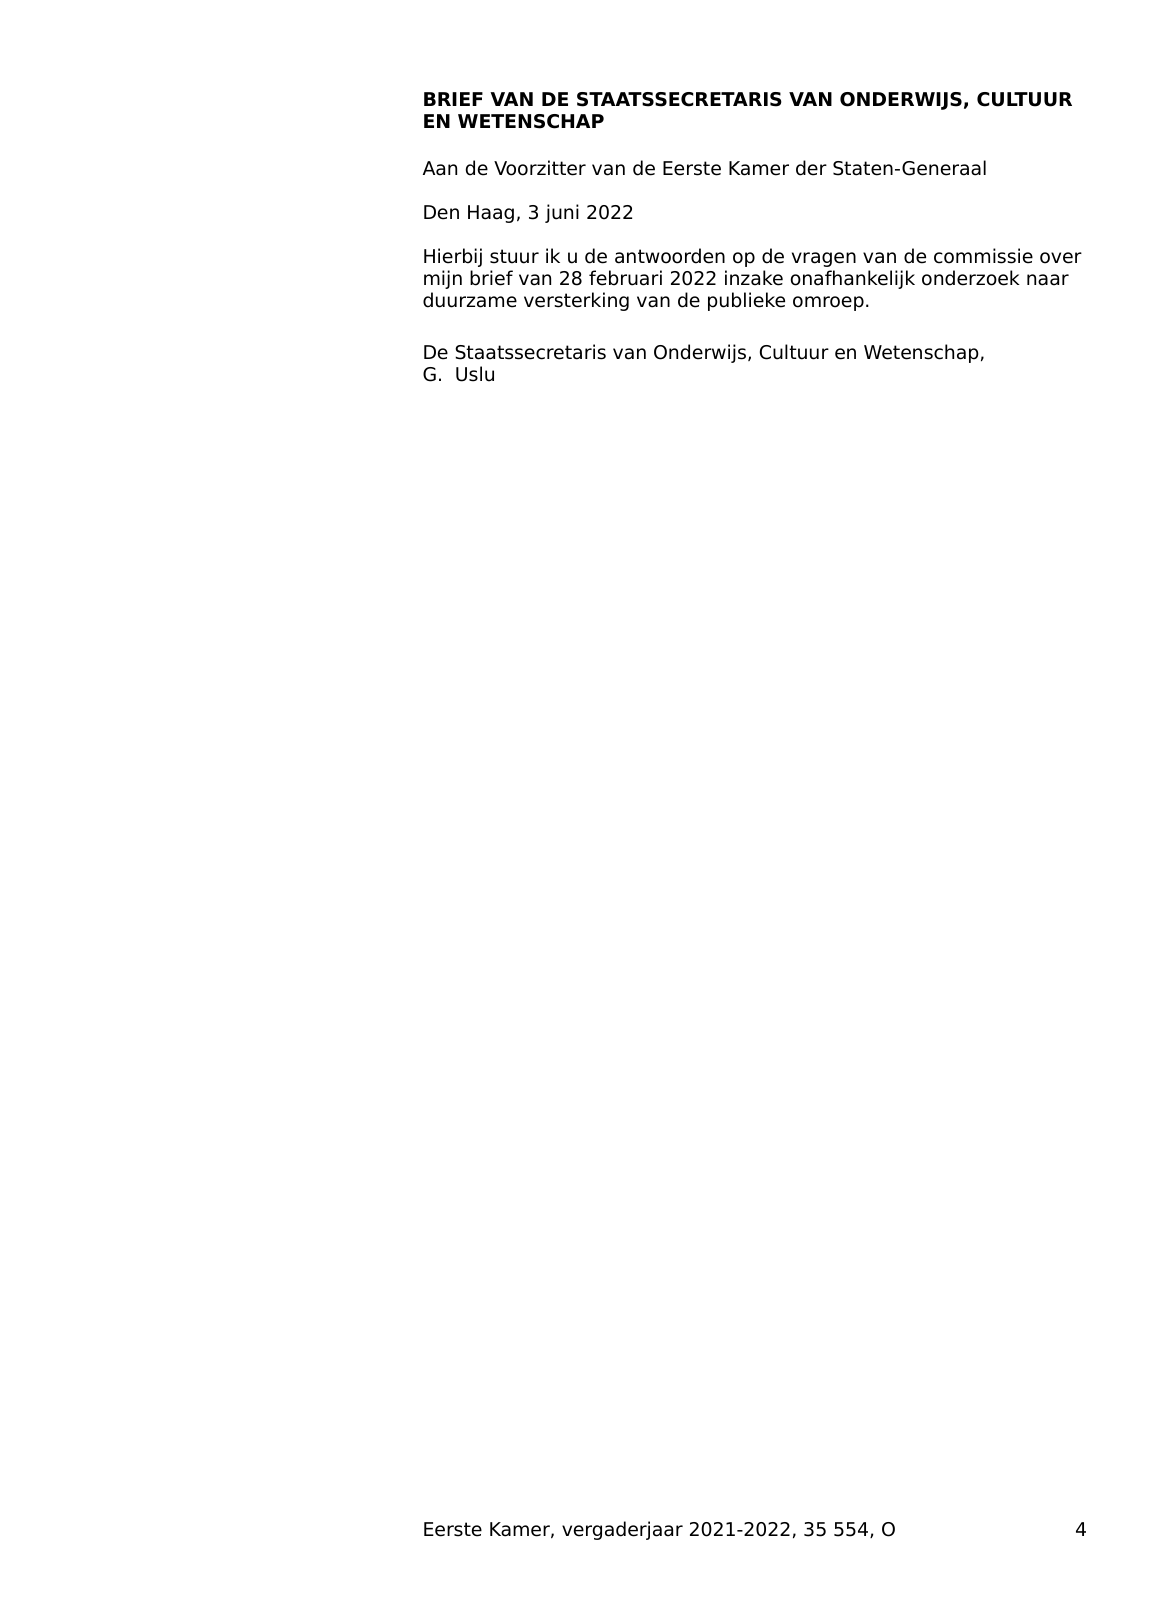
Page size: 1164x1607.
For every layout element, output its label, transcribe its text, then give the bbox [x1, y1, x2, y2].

text Hierbij stuur ik u de antwoorden op de vragen van de commissie over mijn brief van 28 februari 2022 inzake onafhankelijk onderzoek naar duurzame versterking van de publieke omroep. [422, 246, 1087, 312]
text De Staatssecretaris van Onderwijs, Cultuur en Wetenschap, G. Uslu [422, 342, 1087, 386]
subtitle BRIEF VAN DE STAATSSECRETARIS VAN ONDERWIJS, CULTUUR EN WETENSCHAP [422, 89, 1087, 133]
text Den Haag, 3 juni 2022 [422, 202, 1087, 224]
text Aan de Voorzitter van de Eerste Kamer der Staten-Generaal [422, 158, 1087, 180]
